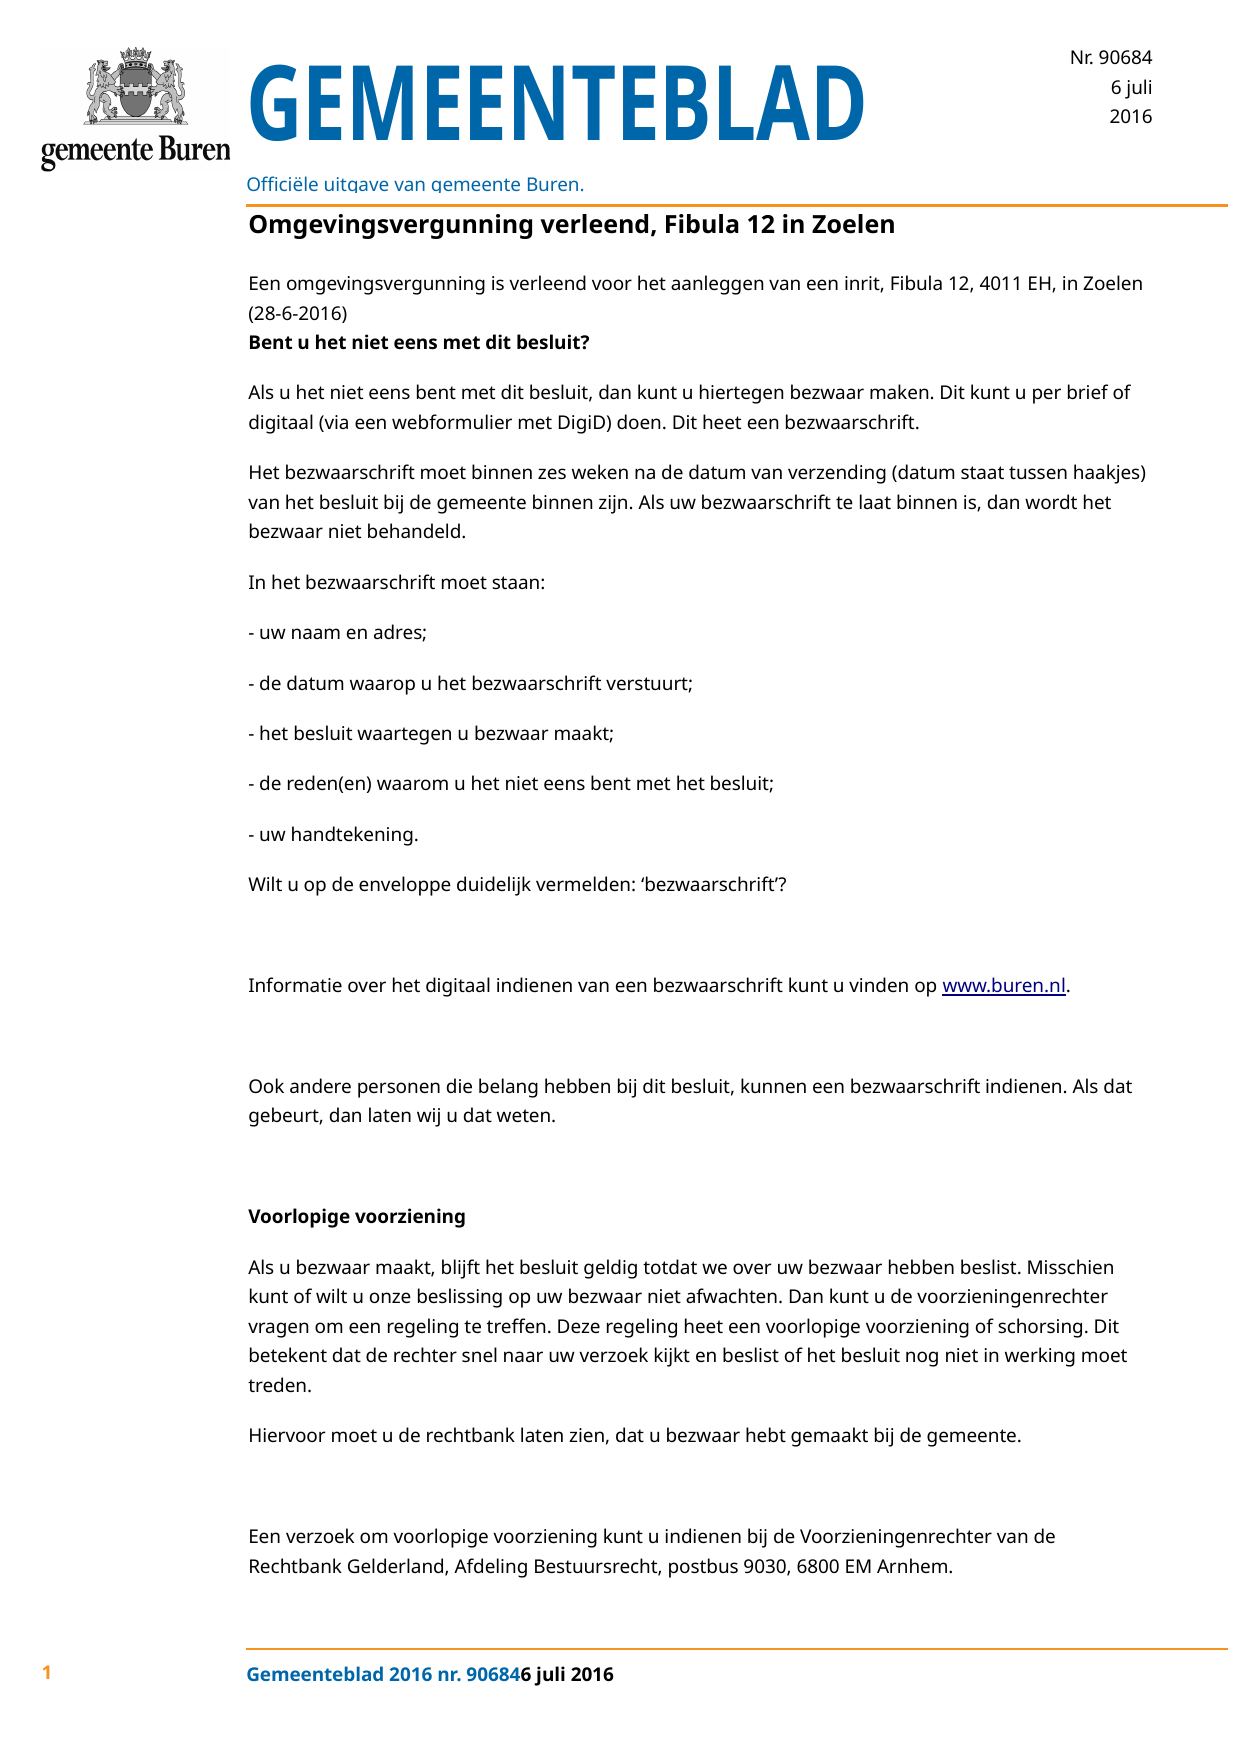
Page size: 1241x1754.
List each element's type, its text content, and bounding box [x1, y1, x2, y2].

text Ook andere personen die belang hebben bij dit besluit, kunnen een bezwaarschrift indienen. Als dat gebeurt, dan laten wij u dat weten. [248, 1073, 1152, 1128]
text Het bezwaarschrift moet binnen zes weken na de datum van verzending (datum staat tussen haakjes) van het besluit bij de gemeente binnen zijn. Als uw bezwaarschrift te laat binnen is, dan wordt het bezwaar niet behandeld. [248, 459, 1152, 544]
text - de datum waarop u het bezwaarschrift verstuurt; [248, 670, 1152, 696]
text Hiervoor moet u de rechtbank laten zien, dat u bezwaar hebt gemaakt bij de gemeente. [248, 1423, 1152, 1448]
text Voorlopige voorziening [248, 1203, 1152, 1229]
text Als u bezwaar maakt, blijft het besluit geldig totdat we over uw bezwaar hebben beslist. Misschien kunt of wilt u onze beslissing op uw bezwaar niet afwachten. Dan kunt u de voorzieningenrechter vragen om een regeling te treffen. Deze regeling heet een voorlopige voorziening of schorsing. Dit betekent dat de rechter snel naar uw verzoek kijkt en beslist of het besluit nog niet in werking moet treden. [248, 1254, 1152, 1398]
picture [41, 47, 231, 172]
text Wilt u op de enveloppe duidelijk vermelden: ‘bezwaarschrift’? [248, 871, 1152, 897]
table_header Een omgevingsvergunning is verleend voor het aanleggen van een inrit, Fibula 12, 4011 EH, in Zoelen (28-6-2016) [248, 270, 1152, 326]
text Omgevingsvergunning verleend, Fibula 12 in Zoelen [248, 207, 1152, 241]
text In het bezwaarschrift moet staan: [248, 569, 1152, 595]
text - uw handtekening. [248, 821, 1152, 847]
text Informatie over het digitaal indienen van een bezwaarschrift kunt u vinden op www.buren.nl. [248, 972, 1152, 998]
text Bent u het niet eens met dit besluit? [248, 329, 1152, 355]
text Een verzoek om voorlopige voorziening kunt u indienen bij de Voorzieningenrechter van de Rechtbank Gelderland, Afdeling Bestuursrecht, postbus 9030, 6800 EM Arnhem. [248, 1523, 1152, 1579]
text - het besluit waartegen u bezwaar maakt; [248, 720, 1152, 746]
text Als u het niet eens bent met dit besluit, dan kunt u hiertegen bezwaar maken. Dit kunt u per brief of digitaal (via een webformulier met DigiD) doen. Dit heet een bezwaarschrift. [248, 379, 1152, 435]
text - de reden(en) waarom u het niet eens bent met het besluit; [248, 771, 1152, 796]
text - uw naam en adres; [248, 619, 1152, 645]
